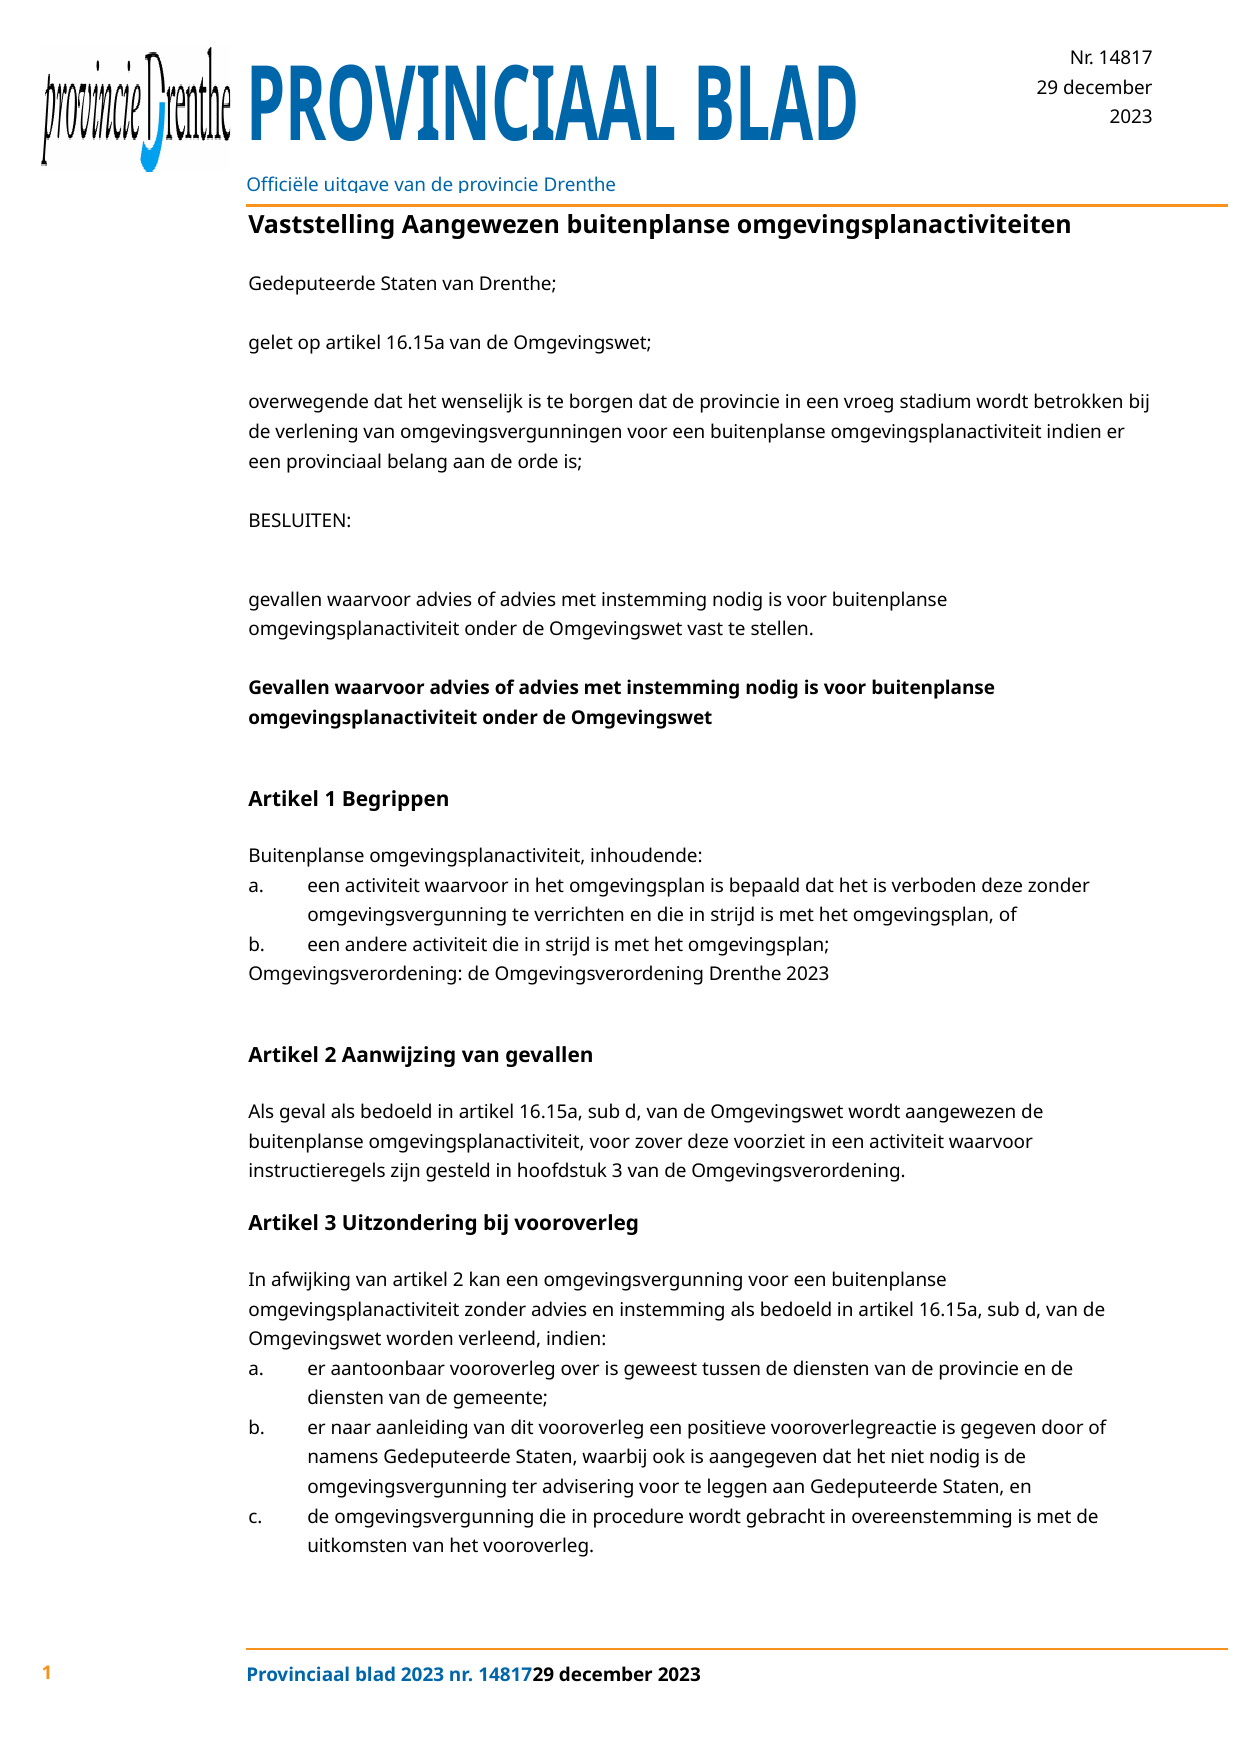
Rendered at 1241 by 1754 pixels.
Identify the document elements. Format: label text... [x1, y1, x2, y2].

list de omgevingsvergunning die in procedure wordt gebracht in overeenstemming is met de uitkomsten van het vooroverleg. [248, 1503, 1152, 1558]
text Gedeputeerde Staten van Drenthe; [248, 270, 1152, 296]
text Buitenplanse omgevingsplanactiviteit, inhoudende: [248, 842, 1152, 868]
text Omgevingsverordening: de Omgevingsverordening Drenthe 2023 [248, 961, 1152, 986]
text Gevallen waarvoor advies of advies met instemming nodig is voor buitenplanse omgevingsplanactiviteit onder de Omgevingswet [248, 674, 1152, 730]
text gevallen waarvoor advies of advies met instemming nodig is voor buitenplanse omgevingsplanactiviteit onder de Omgevingswet vast te stellen. [248, 586, 1152, 641]
text overwegende dat het wenselijk is te borgen dat de provincie in een vroeg stadium wordt betrokken bij de verlening van omgevingsvergunningen voor een buitenplanse omgevingsplanactiviteit indien er een provinciaal belang aan de orde is; [248, 389, 1152, 473]
picture [41, 47, 231, 172]
text Als geval als bedoeld in artikel 16.15a, sub d, van de Omgevingswet wordt aangewezen de buitenplanse omgevingsplanactiviteit, voor zover deze voorziet in een activiteit waarvoor instructieregels zijn gesteld in hoofdstuk 3 van de Omgevingsverordening. [248, 1098, 1152, 1183]
list er naar aanleiding van dit vooroverleg een positieve vooroverlegreactie is gegeven door of namens Gedeputeerde Staten, waarbij ook is aangegeven dat het niet nodig is de omgevingsvergunning ter advisering voor te leggen aan Gedeputeerde Staten, en [248, 1414, 1152, 1499]
text Artikel 2 Aanwijzing van gevallen [248, 1041, 1152, 1069]
list er aantoonbaar vooroverleg over is geweest tussen de diensten van de provincie en de diensten van de gemeente; [248, 1355, 1152, 1410]
list een andere activiteit die in strijd is met het omgevingsplan; [248, 931, 1152, 957]
text BESLUITEN: [248, 507, 1152, 533]
text gelet op artikel 16.15a van de Omgevingswet; [248, 329, 1152, 355]
text Artikel 3 Uitzondering bij vooroverleg [248, 1208, 1152, 1237]
list een activiteit waarvoor in het omgevingsplan is bepaald dat het is verboden deze zonder omgevingsvergunning te verrichten en die in strijd is met het omgevingsplan, of [248, 872, 1152, 927]
text In afwijking van artikel 2 kan een omgevingsvergunning voor een buitenplanse omgevingsplanactiviteit zonder advies en instemming als bedoeld in artikel 16.15a, sub d, van de Omgevingswet worden verleend, indien: [248, 1266, 1152, 1351]
text Vaststelling Aangewezen buitenplanse omgevingsplanactiviteiten [248, 207, 1152, 241]
text Artikel 1 Begrippen [248, 784, 1152, 813]
